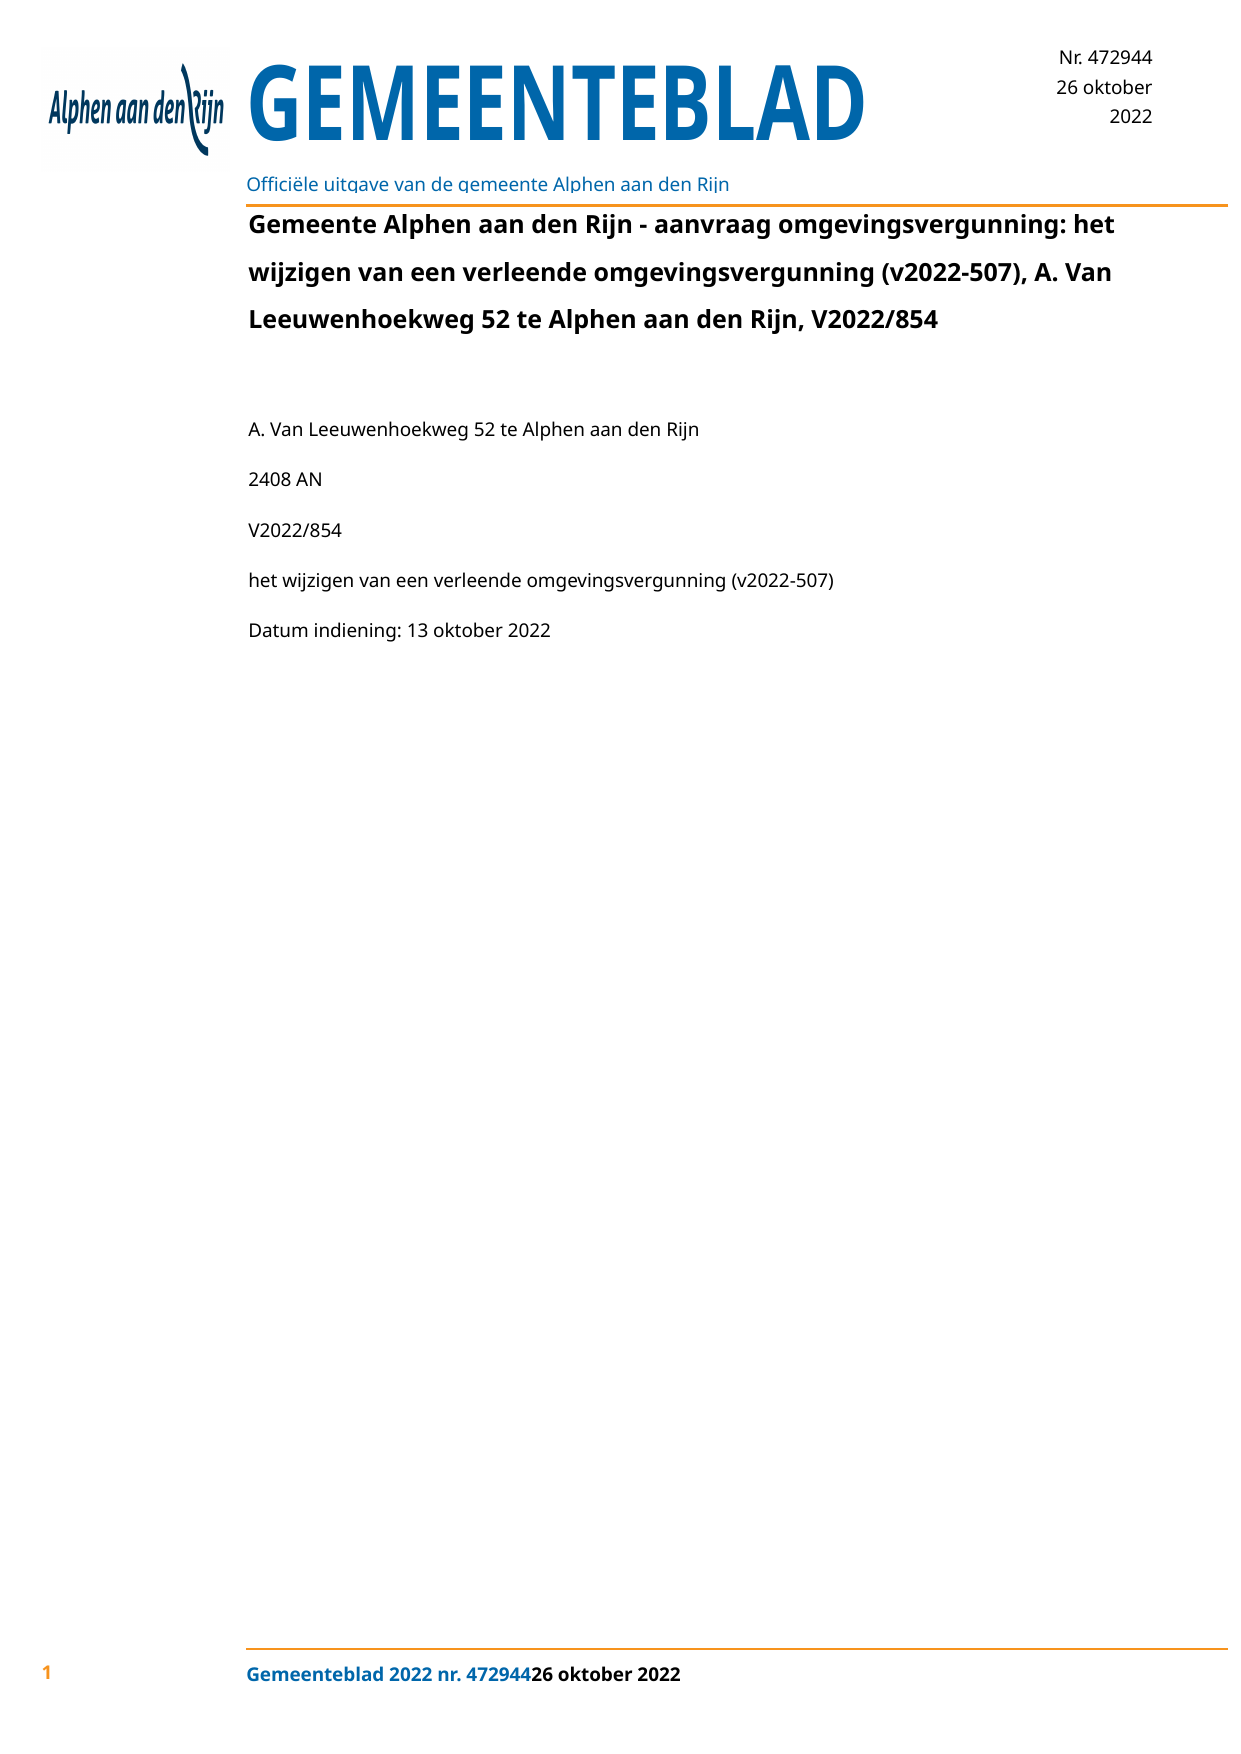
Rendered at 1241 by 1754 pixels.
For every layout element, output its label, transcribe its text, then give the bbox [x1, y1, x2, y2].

text het wijzigen van een verleende omgevingsvergunning (v2022-507) [248, 567, 1152, 593]
text Datum indiening: 13 oktober 2022 [248, 618, 1152, 643]
text Gemeente Alphen aan den Rijn - aanvraag omgevingsvergunning: het wijzigen van een verleende omgevingsvergunning (v2022-507), A. Van Leeuwenhoekweg 52 te Alphen aan den Rijn, V2022/854 [248, 207, 1152, 336]
text A. Van Leeuwenhoekweg 52 te Alphen aan den Rijn [248, 416, 1152, 442]
text V2022/854 [248, 517, 1152, 542]
text 2408 AN [248, 466, 1152, 492]
picture [41, 47, 231, 172]
